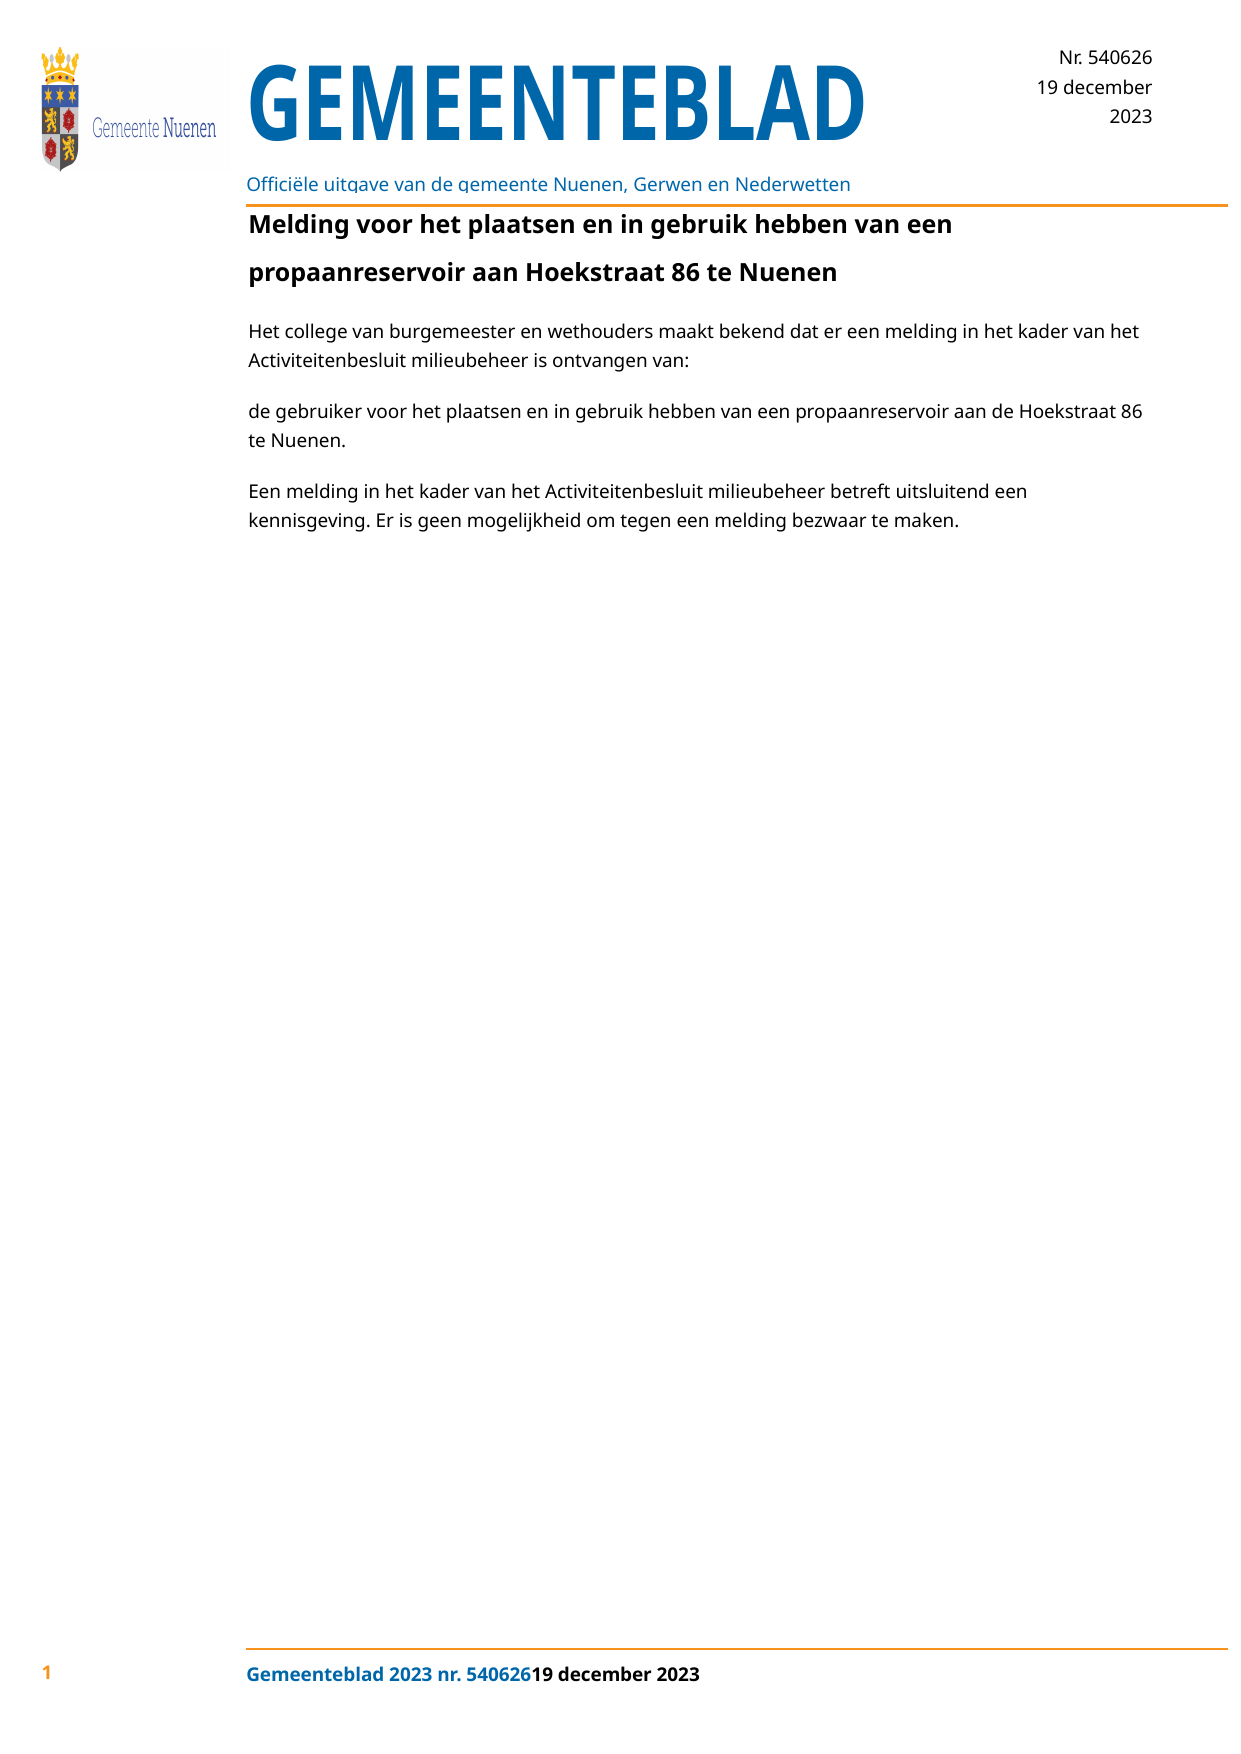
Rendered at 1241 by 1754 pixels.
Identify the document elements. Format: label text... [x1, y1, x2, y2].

text Een melding in het kader van het Activiteitenbesluit milieubeheer betreft uitsluitend een kennisgeving. Er is geen mogelijkheid om tegen een melding bezwaar te maken. [248, 478, 1152, 533]
text Het college van burgemeester en wethouders maakt bekend dat er een melding in het kader van het Activiteitenbesluit milieubeheer is ontvangen van: [248, 318, 1152, 373]
picture [41, 47, 231, 172]
text Melding voor het plaatsen en in gebruik hebben van een propaanreservoir aan Hoekstraat 86 te Nuenen [248, 207, 1152, 288]
text de gebruiker voor het plaatsen en in gebruik hebben van een propaanreservoir aan de Hoekstraat 86 te Nuenen. [248, 398, 1152, 453]
